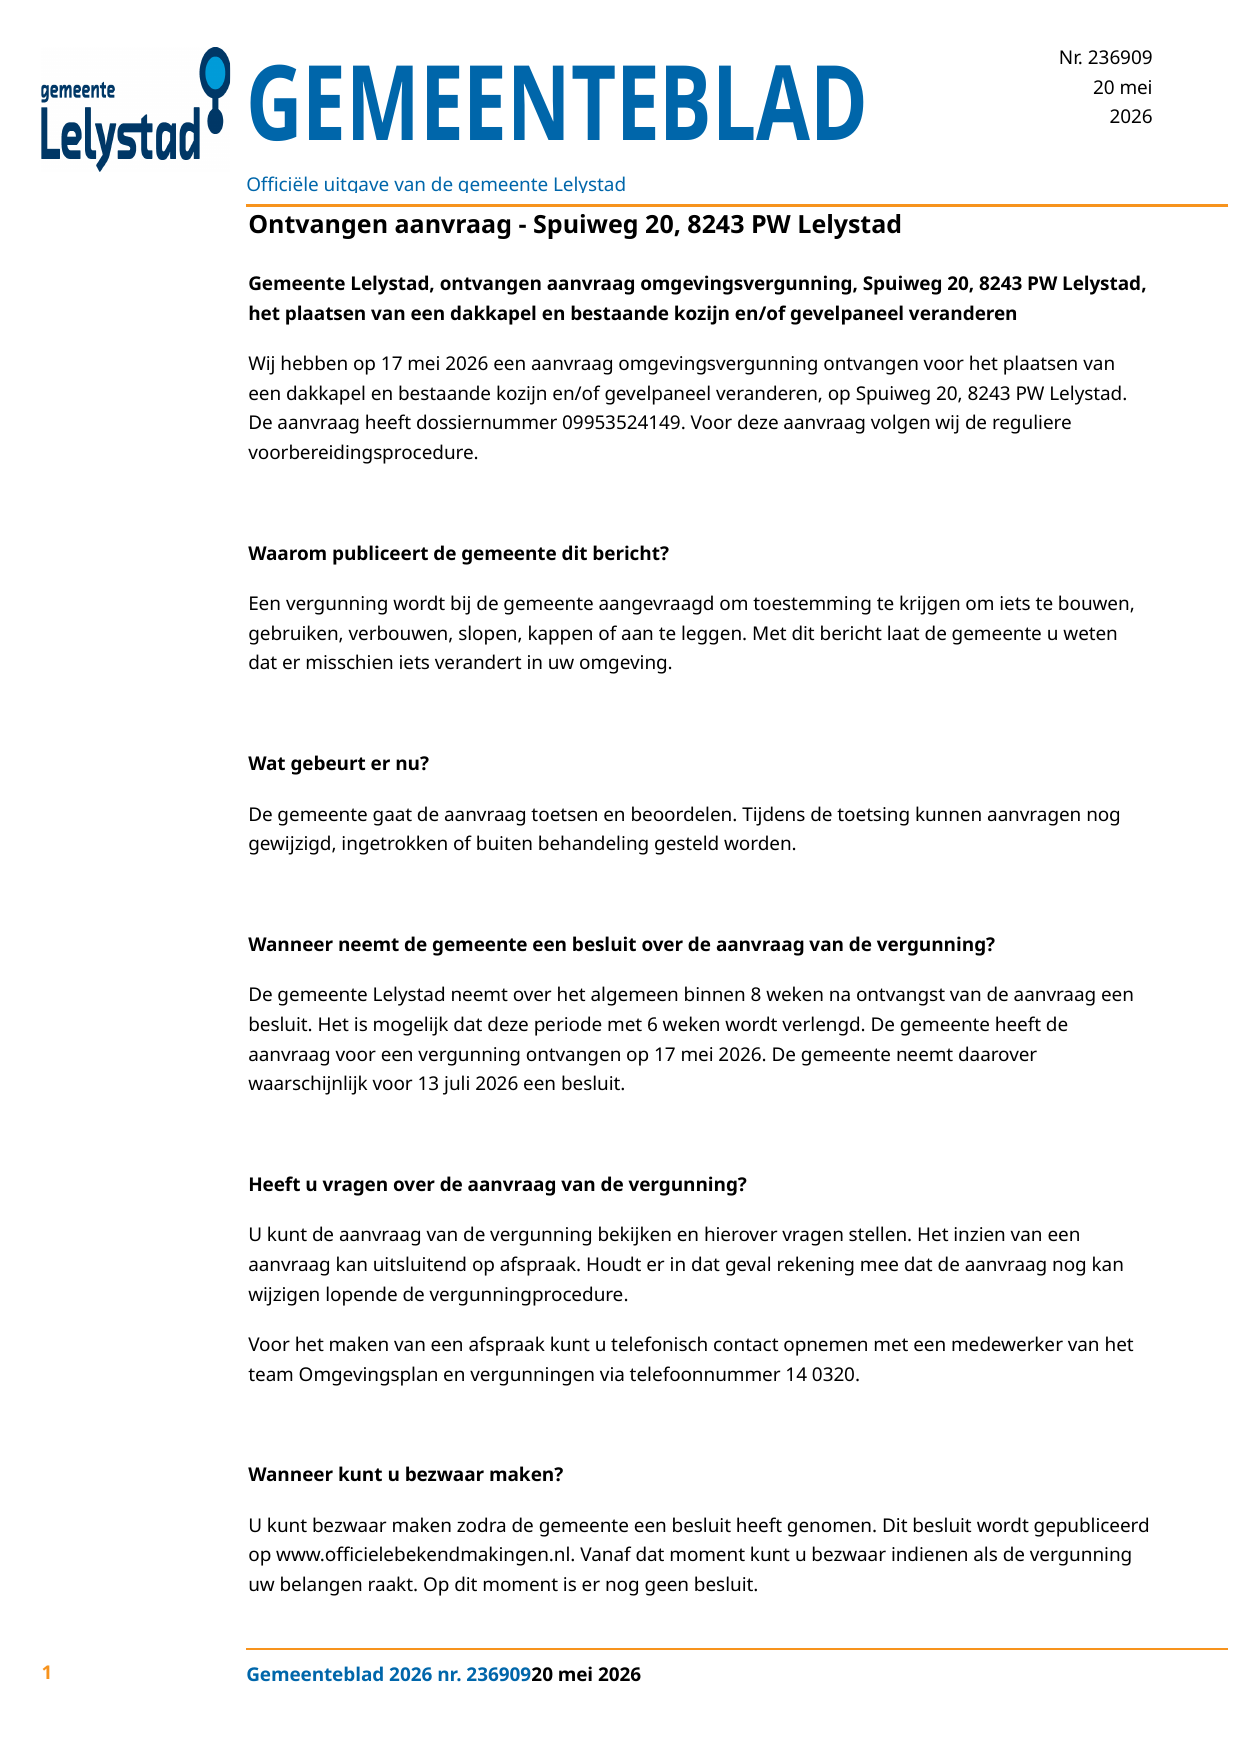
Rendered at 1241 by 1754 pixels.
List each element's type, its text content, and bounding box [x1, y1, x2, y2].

text Een vergunning wordt bij de gemeente aangevraagd om toestemming te krijgen om iets te bouwen, gebruiken, verbouwen, slopen, kappen of aan te leggen. Met dit bericht laat de gemeente u weten dat er misschien iets verandert in uw omgeving. [248, 590, 1152, 675]
text Voor het maken van een afspraak kunt u telefonisch contact opnemen met een medewerker van het team Omgevingsplan en vergunningen via telefoonnummer 14 0320. [248, 1331, 1152, 1386]
text U kunt bezwaar maken zodra de gemeente een besluit heeft genomen. Dit besluit wordt gepubliceerd op www.officielebekendmakingen.nl. Vanaf dat moment kunt u bezwaar indienen als de vergunning uw belangen raakt. Op dit moment is er nog geen besluit. [248, 1512, 1152, 1597]
text De gemeente gaat de aanvraag toetsen en beoordelen. Tijdens de toetsing kunnen aanvragen nog gewijzigd, ingetrokken of buiten behandeling gesteld worden. [248, 801, 1152, 856]
text Gemeente Lelystad, ontvangen aanvraag omgevingsvergunning, Spuiweg 20, 8243 PW Lelystad, het plaatsen van een dakkapel en bestaande kozijn en/of gevelpaneel veranderen [248, 270, 1152, 326]
text Wij hebben op 17 mei 2026 een aanvraag omgevingsvergunning ontvangen voor het plaatsen van een dakkapel en bestaande kozijn en/of gevelpaneel veranderen, op Spuiweg 20, 8243 PW Lelystad. De aanvraag heeft dossiernummer 09953524149. Voor deze aanvraag volgen wij de reguliere voorbereidingsprocedure. [248, 350, 1152, 465]
text U kunt de aanvraag van de vergunning bekijken en hierover vragen stellen. Het inzien van een aanvraag kan uitsluitend op afspraak. Houdt er in dat geval rekening mee dat de aanvraag nog kan wijzigen lopende de vergunningprocedure. [248, 1222, 1152, 1306]
text Wanneer neemt de gemeente een besluit over de aanvraag van de vergunning? [248, 931, 1152, 957]
text Wanneer kunt u bezwaar maken? [248, 1462, 1152, 1487]
text Ontvangen aanvraag - Spuiweg 20, 8243 PW Lelystad [248, 207, 1152, 241]
text De gemeente Lelystad neemt over het algemeen binnen 8 weken na ontvangst van de aanvraag een besluit. Het is mogelijk dat deze periode met 6 weken wordt verlengd. De gemeente heeft de aanvraag voor een vergunning ontvangen op 17 mei 2026. De gemeente neemt daarover waarschijnlijk voor 13 juli 2026 een besluit. [248, 982, 1152, 1096]
text Waarom publiceert de gemeente dit bericht? [248, 540, 1152, 566]
text Heeft u vragen over de aanvraag van de vergunning? [248, 1171, 1152, 1197]
picture [41, 47, 231, 172]
text Wat gebeurt er nu? [248, 750, 1152, 776]
